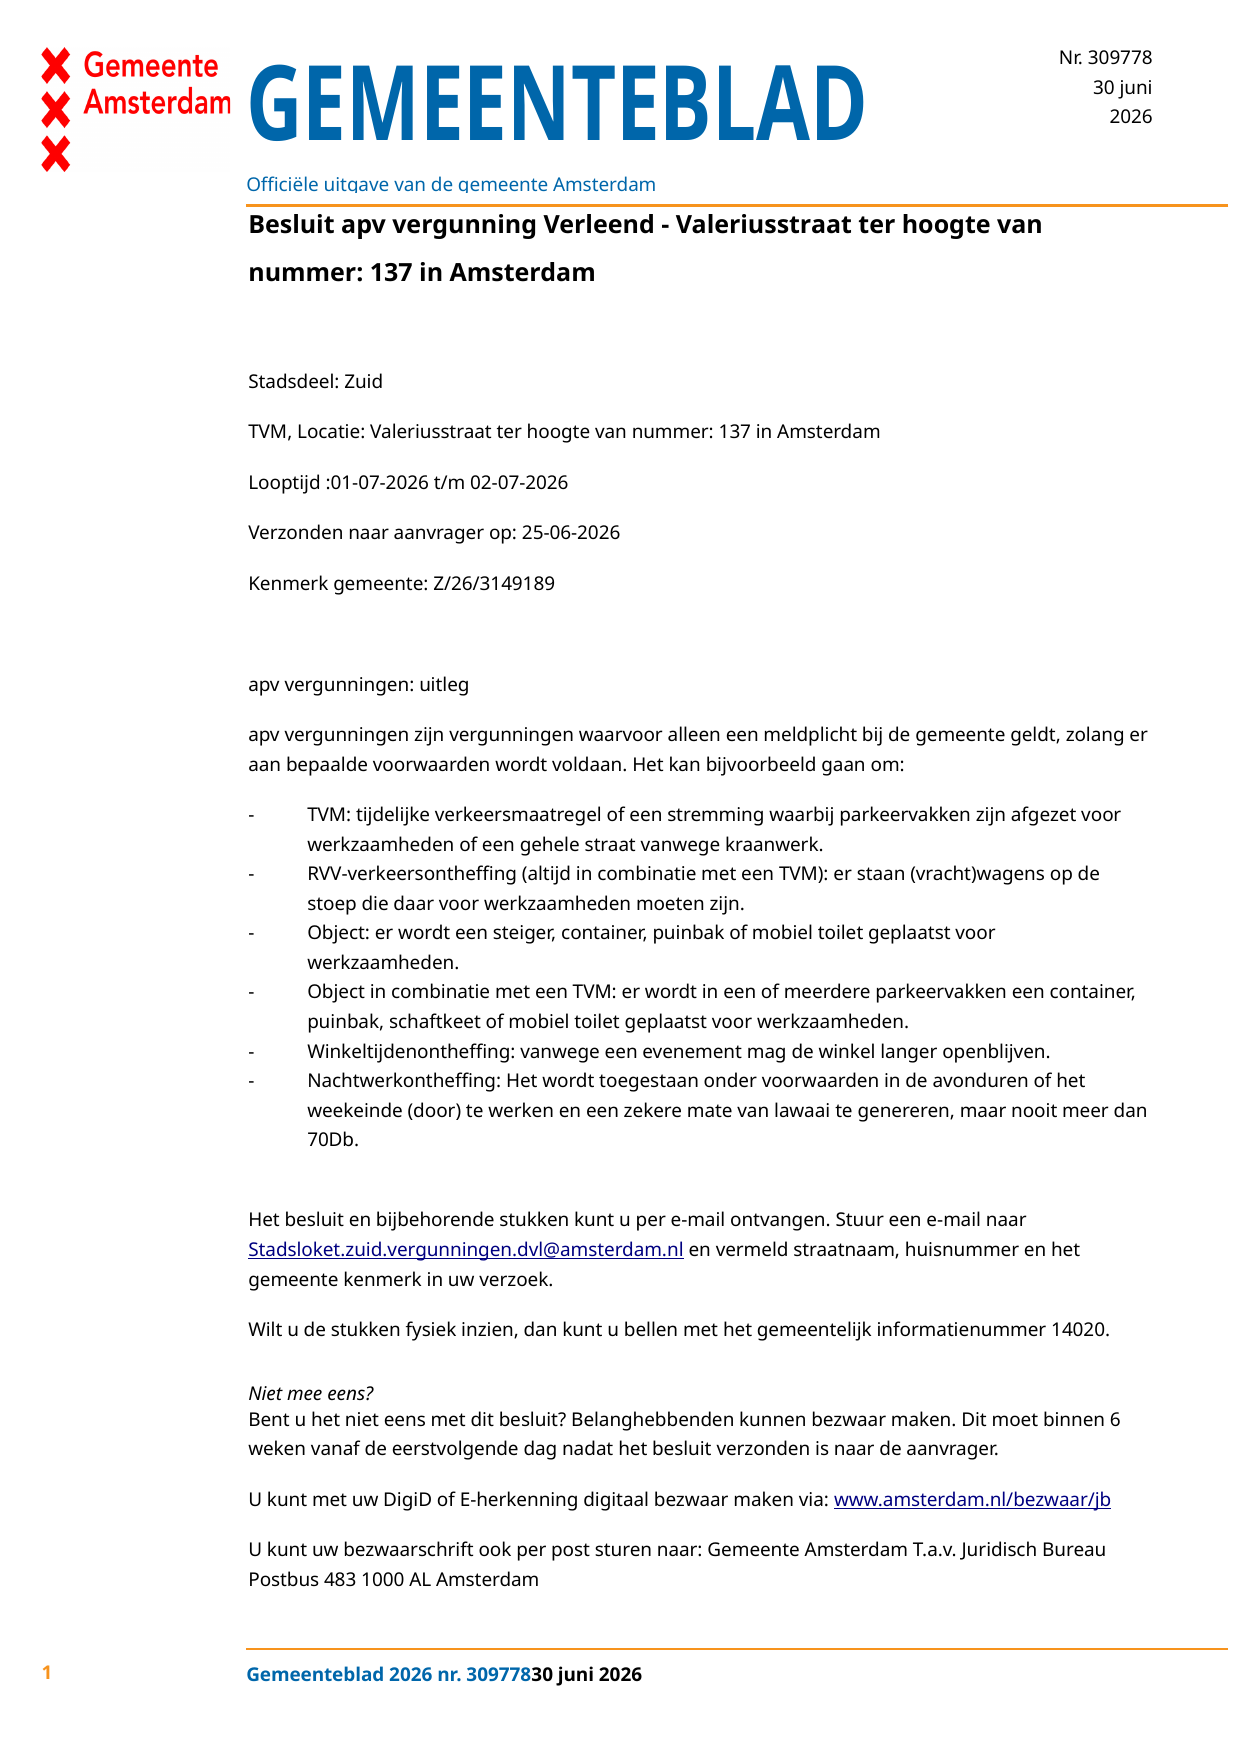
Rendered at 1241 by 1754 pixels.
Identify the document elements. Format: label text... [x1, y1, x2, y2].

list RVV-verkeersontheffing (altijd in combinatie met een TVM): er staan (vracht)wagens op de stoep die daar voor werkzaamheden moeten zijn. [248, 860, 1152, 916]
text Niet mee eens? [248, 1380, 1152, 1406]
text Het besluit en bijbehorende stukken kunt u per e-mail ontvangen. Stuur een e-mail naar Stadsloket.zuid.vergunningen.dvl@amsterdam.nl en vermeld straatnaam, huisnummer en het gemeente kenmerk in uw verzoek. [248, 1207, 1152, 1292]
text Wilt u de stukken fysiek inzien, dan kunt u bellen met het gemeentelijk informatienummer 14020. [248, 1316, 1152, 1342]
text apv vergunningen: uitleg [248, 671, 1152, 697]
text Bent u het niet eens met dit besluit? Belanghebbenden kunnen bezwaar maken. Dit moet binnen 6 weken vanaf de eerstvolgende dag nadat het besluit verzonden is naar de aanvrager. [248, 1406, 1152, 1461]
picture [41, 47, 231, 172]
text Looptijd :01-07-2026 t/m 02-07-2026 [248, 469, 1152, 495]
text apv vergunningen zijn vergunningen waarvoor alleen een meldplicht bij de gemeente geldt, zolang er aan bepaalde voorwaarden wordt voldaan. Het kan bijvoorbeeld gaan om: [248, 721, 1152, 777]
text U kunt uw bezwaarschrift ook per post sturen naar: Gemeente Amsterdam T.a.v. Juridisch Bureau Postbus 483 1000 AL Amsterdam [248, 1536, 1152, 1592]
text Kenmerk gemeente: Z/26/3149189 [248, 570, 1152, 596]
text Stadsdeel: Zuid [248, 368, 1152, 394]
text TVM, Locatie: Valeriusstraat ter hoogte van nummer: 137 in Amsterdam [248, 419, 1152, 444]
list TVM: tijdelijke verkeersmaatregel of een stremming waarbij parkeervakken zijn afgezet voor werkzaamheden of een gehele straat vanwege kraanwerk. [248, 801, 1152, 857]
text Besluit apv vergunning Verleend - Valeriusstraat ter hoogte van nummer: 137 in Amsterdam [248, 207, 1152, 288]
list Object in combinatie met een TVM: er wordt in een of meerdere parkeervakken een container, puinbak, schaftkeet of mobiel toilet geplaatst voor werkzaamheden. [248, 979, 1152, 1034]
list Nachtwerkontheffing: Het wordt toegestaan onder voorwaarden in de avonduren of het weekeinde (door) te werken en een zekere mate van lawaai te genereren, maar nooit meer dan 70Db. [248, 1067, 1152, 1152]
text U kunt met uw DigiD of E-herkenning digitaal bezwaar maken via: www.amsterdam.nl/bezwaar/jb [248, 1486, 1152, 1512]
list Object: er wordt een steiger, container, puinbak of mobiel toilet geplaatst voor werkzaamheden. [248, 919, 1152, 975]
text Verzonden naar aanvrager op: 25-06-2026 [248, 519, 1152, 545]
list Winkeltijdenontheffing: vanwege een evenement mag de winkel langer openblijven. [248, 1038, 1152, 1064]
